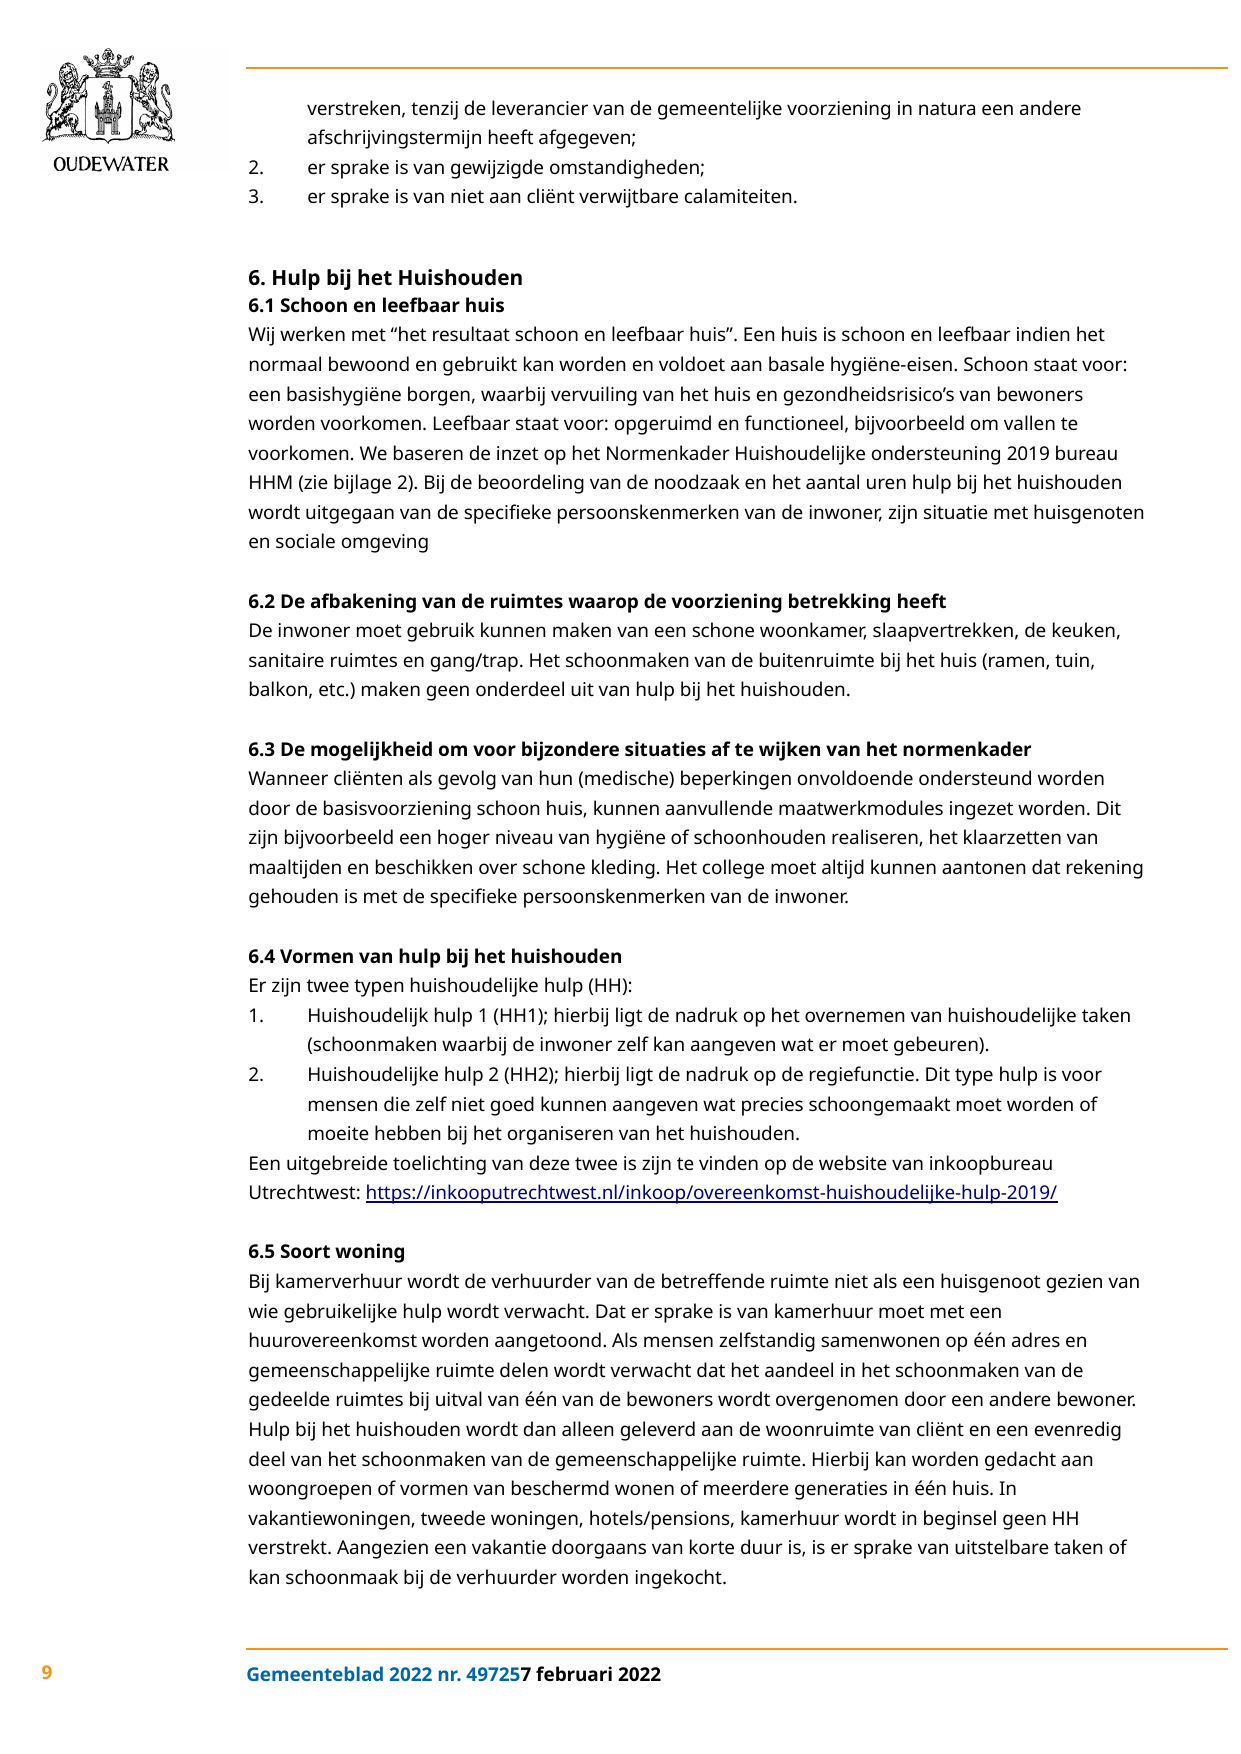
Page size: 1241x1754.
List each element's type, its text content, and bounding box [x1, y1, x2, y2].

text Bij kamerverhuur wordt de verhuurder van de betreffende ruimte niet als een huisgenoot gezien van wie gebruikelijke hulp wordt verwacht. Dat er sprake is van kamerhuur moet met een huurovereenkomst worden aangetoond. Als mensen zelfstandig samenwonen op één adres en gemeenschappelijke ruimte delen wordt verwacht dat het aandeel in het schoonmaken van de gedeelde ruimtes bij uitval van één van de bewoners wordt overgenomen door een andere bewoner. Hulp bij het huishouden wordt dan alleen geleverd aan de woonruimte van cliënt en een evenredig deel van het schoonmaken van de gemeenschappelijke ruimte. Hierbij kan worden gedacht aan woongroepen of vormen van beschermd wonen of meerdere generaties in één huis. In vakantiewoningen, tweede woningen, hotels/pensions, kamerhuur wordt in beginsel geen HH verstrekt. Aangezien een vakantie doorgaans van korte duur is, is er sprake van uitstelbare taken of kan schoonmaak bij de verhuurder worden ingekocht. [248, 1268, 1152, 1590]
text 6.4 Vormen van hulp bij het huishouden [248, 943, 1152, 968]
text 6.1 Schoon en leefbaar huis [248, 292, 1152, 318]
picture [41, 47, 231, 172]
text Een uitgebreide toelichting van deze twee is zijn te vinden op de website van inkoopbureau Utrechtwest: https://inkooputrechtwest.nl/inkoop/overeenkomst-huishoudelijke-hulp-2019/ [248, 1150, 1152, 1205]
text 6.5 Soort woning [248, 1239, 1152, 1264]
list Huishoudelijke hulp 2 (HH2); hierbij ligt de nadruk op de regiefunctie. Dit type hulp is voor mensen die zelf niet goed kunnen aangeven wat precies schoongemaakt moet worden of moeite hebben bij het organiseren van het huishouden. [248, 1061, 1152, 1146]
text Er zijn twee typen huishoudelijke hulp (HH): [248, 972, 1152, 998]
text Wij werken met “het resultaat schoon en leefbaar huis”. Een huis is schoon en leefbaar indien het normaal bewoond en gebruikt kan worden en voldoet aan basale hygiëne-eisen. Schoon staat voor: een basishygiëne borgen, waarbij vervuiling van het huis en gezondheidsrisico’s van bewoners worden voorkomen. Leefbaar staat voor: opgeruimd en functioneel, bijvoorbeeld om vallen te voorkomen. We baseren de inzet op het Normenkader Huishoudelijke ondersteuning 2019 bureau HHM (zie bijlage 2). Bij de beoordeling van de noodzaak en het aantal uren hulp bij het huishouden wordt uitgegaan van de specifieke persoonskenmerken van de inwoner, zijn situatie met huisgenoten en sociale omgeving [248, 322, 1152, 554]
text 6.2 De afbakening van de ruimtes waarop de voorziening betrekking heeft [248, 588, 1152, 613]
text 6. Hulp bij het Huishouden [248, 263, 1152, 292]
text Wanneer cliënten als gevolg van hun (medische) beperkingen onvoldoende ondersteund worden door de basisvoorziening schoon huis, kunnen aanvullende maatwerkmodules ingezet worden. Dit zijn bijvoorbeeld een hoger niveau van hygiëne of schoonhouden realiseren, het klaarzetten van maaltijden en beschikken over schone kleding. Het college moet altijd kunnen aantonen dat rekening gehouden is met de specifieke persoonskenmerken van de inwoner. [248, 765, 1152, 909]
text De inwoner moet gebruik kunnen maken van een schone woonkamer, slaapvertrekken, de keuken, sanitaire ruimtes en gang/trap. Het schoonmaken van de buitenruimte bij het huis (ramen, tuin, balkon, etc.) maken geen onderdeel uit van hulp bij het huishouden. [248, 617, 1152, 702]
list er sprake is van niet aan cliënt verwijtbare calamiteiten. [248, 183, 1152, 209]
list Huishoudelijk hulp 1 (HH1); hierbij ligt de nadruk op het overnemen van huishoudelijke taken (schoonmaken waarbij de inwoner zelf kan aangeven wat er moet gebeuren). [248, 1002, 1152, 1057]
list verstreken, tenzij de leverancier van de gemeentelijke voorziening in natura een andere afschrijvingstermijn heeft afgegeven; [248, 95, 1152, 150]
list er sprake is van gewijzigde omstandigheden; [248, 154, 1152, 180]
text 6.3 De mogelijkheid om voor bijzondere situaties af te wijken van het normenkader [248, 736, 1152, 761]
